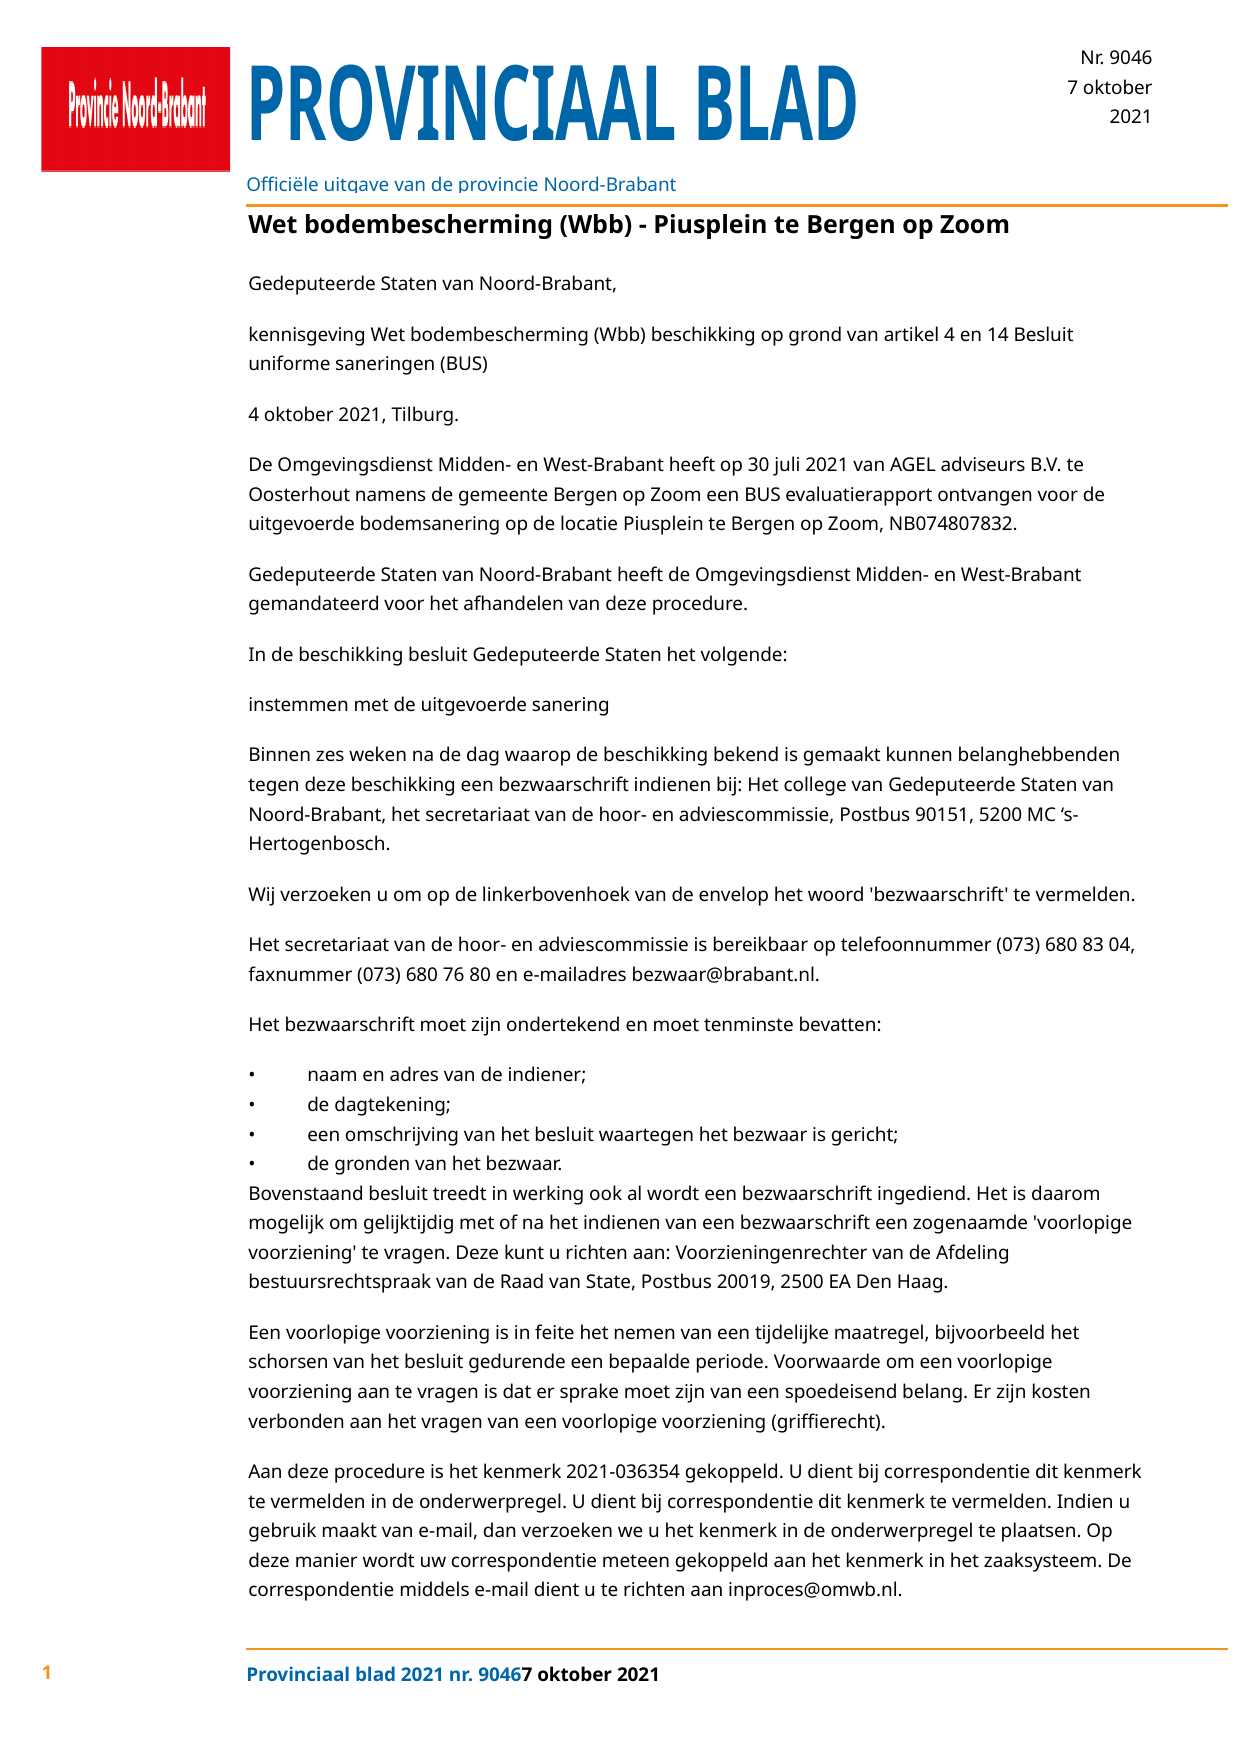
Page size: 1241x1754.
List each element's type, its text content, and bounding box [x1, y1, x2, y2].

text Het bezwaarschrift moet zijn ondertekend en moet tenminste bevatten: [248, 1011, 1152, 1037]
list een omschrijving van het besluit waartegen het bezwaar is gericht; [248, 1121, 1152, 1146]
text Bovenstaand besluit treedt in werking ook al wordt een bezwaarschrift ingediend. Het is daarom mogelijk om gelijktijdig met of na het indienen van een bezwaarschrift een zogenaamde 'voorlopige voorziening' te vragen. Deze kunt u richten aan: Voorzieningenrechter van de Afdeling bestuursrechtspraak van de Raad van State, Postbus 20019, 2500 EA Den Haag. [248, 1180, 1152, 1294]
text Gedeputeerde Staten van Noord-Brabant heeft de Omgevingsdienst Midden- en West-Brabant gemandateerd voor het afhandelen van deze procedure. [248, 561, 1152, 616]
list de dagtekening; [248, 1091, 1152, 1117]
text Gedeputeerde Staten van Noord-Brabant, [248, 270, 1152, 296]
text De Omgevingsdienst Midden- en West-Brabant heeft op 30 juli 2021 van AGEL adviseurs B.V. te Oosterhout namens de gemeente Bergen op Zoom een BUS evaluatierapport ontvangen voor de uitgevoerde bodemsanering op de locatie Piusplein te Bergen op Zoom, NB074807832. [248, 451, 1152, 536]
text instemmen met de uitgevoerde sanering [248, 691, 1152, 717]
picture [41, 47, 231, 172]
text In de beschikking besluit Gedeputeerde Staten het volgende: [248, 641, 1152, 666]
text Het secretariaat van de hoor- en adviescommissie is bereikbaar op telefoonnummer (073) 680 83 04, faxnummer (073) 680 76 80 en e-mailadres bezwaar@brabant.nl. [248, 931, 1152, 986]
list naam en adres van de indiener; [248, 1062, 1152, 1087]
text Wij verzoeken u om op de linkerbovenhoek van de envelop het woord 'bezwaarschrift' te vermelden. [248, 881, 1152, 906]
text Een voorlopige voorziening is in feite het nemen van een tijdelijke maatregel, bijvoorbeeld het schorsen van het besluit gedurende een bepaalde periode. Voorwaarde om een voorlopige voorziening aan te vragen is dat er sprake moet zijn van een spoedeisend belang. Er zijn kosten verbonden aan het vragen van een voorlopige voorziening (griffierecht). [248, 1319, 1152, 1433]
text 4 oktober 2021, Tilburg. [248, 401, 1152, 426]
text Aan deze procedure is het kenmerk 2021-036354 gekoppeld. U dient bij correspondentie dit kenmerk te vermelden in de onderwerpregel. U dient bij correspondentie dit kenmerk te vermelden. Indien u gebruik maakt van e-mail, dan verzoeken we u het kenmerk in de onderwerpregel te plaatsen. Op deze manier wordt uw correspondentie meteen gekoppeld aan het kenmerk in het zaaksysteem. De correspondentie middels e-mail dient u te richten aan inproces@omwb.nl. [248, 1458, 1152, 1602]
text Binnen zes weken na de dag waarop de beschikking bekend is gemaakt kunnen belanghebbenden tegen deze beschikking een bezwaarschrift indienen bij: Het college van Gedeputeerde Staten van Noord-Brabant, het secretariaat van de hoor- en adviescommissie, Postbus 90151, 5200 MC ‘s-Hertogenbosch. [248, 742, 1152, 856]
text kennisgeving Wet bodembescherming (Wbb) beschikking op grond van artikel 4 en 14 Besluit uniforme saneringen (BUS) [248, 321, 1152, 376]
list de gronden van het bezwaar. [248, 1150, 1152, 1176]
text Wet bodembescherming (Wbb) - Piusplein te Bergen op Zoom [248, 207, 1152, 241]
